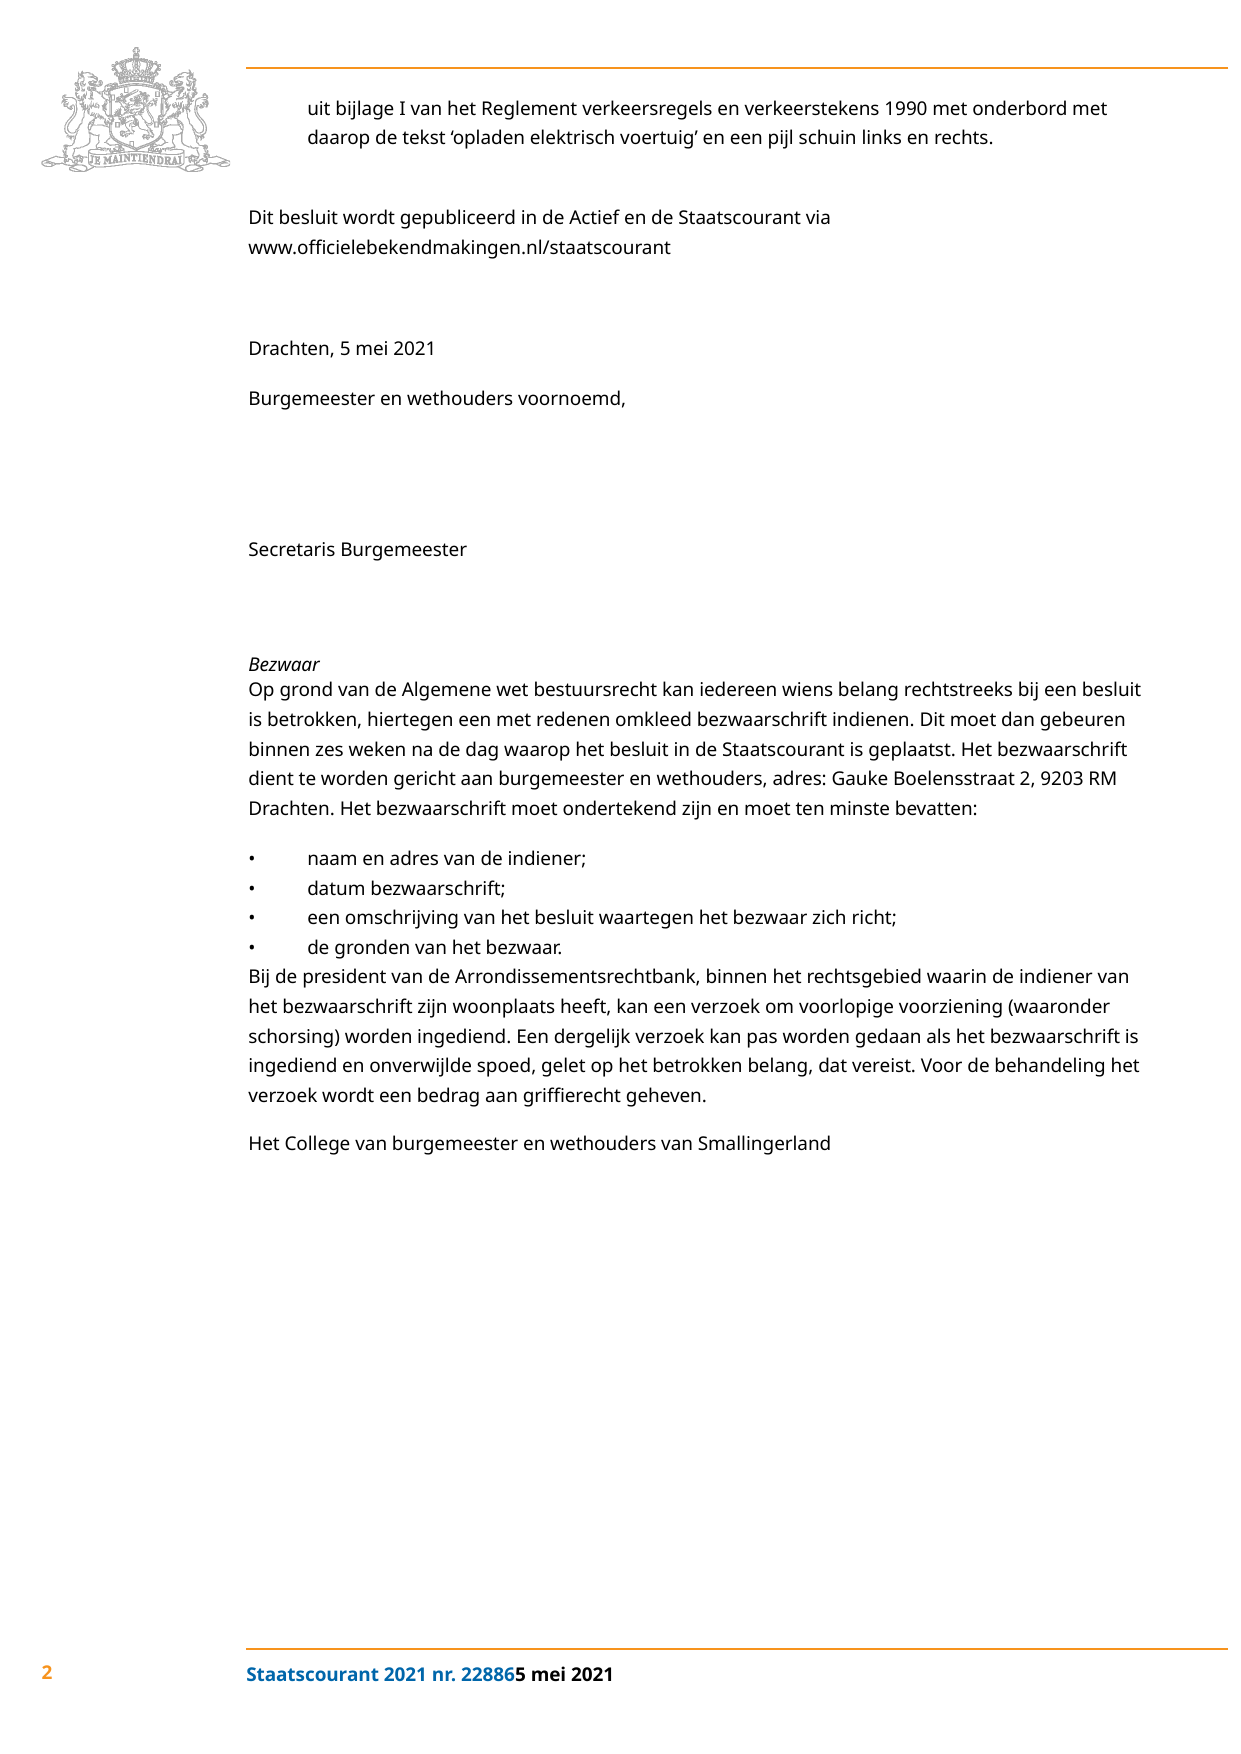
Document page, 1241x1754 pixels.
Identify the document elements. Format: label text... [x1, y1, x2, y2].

list een omschrijving van het besluit waartegen het bezwaar zich richt; [248, 904, 1152, 930]
text Drachten, 5 mei 2021 [248, 335, 1152, 361]
text Secretaris Burgemeester [248, 536, 1152, 562]
picture [41, 47, 231, 172]
list datum bezwaarschrift; [248, 875, 1152, 901]
list uit bijlage I van het Reglement verkeersregels en verkeerstekens 1990 met onderbord met daarop de tekst ‘opladen elektrisch voertuig’ en een pijl schuin links en rechts. [248, 95, 1152, 150]
text Burgemeester en wethouders voornoemd, [248, 385, 1152, 411]
list de gronden van het bezwaar. [248, 934, 1152, 960]
text Dit besluit wordt gepubliceerd in de Actief en de Staatscourant via www.officielebekendmakingen.nl/staatscourant [248, 204, 1152, 260]
text Bij de president van de Arrondissementsrechtbank, binnen het rechtsgebied waarin de indiener van het bezwaarschrift zijn woonplaats heeft, kan een verzoek om voorlopige voorziening (waaronder schorsing) worden ingediend. Een dergelijk verzoek kan pas worden gedaan als het bezwaarschrift is ingediend en onverwijlde spoed, gelet op het betrokken belang, dat vereist. Voor de behandeling het verzoek wordt een bedrag aan griffierecht geheven. [248, 964, 1152, 1108]
list naam en adres van de indiener; [248, 845, 1152, 871]
text Het College van burgemeester en wethouders van Smallingerland [248, 1130, 1152, 1156]
text Op grond van de Algemene wet bestuursrecht kan iedereen wiens belang rechtstreeks bij een besluit is betrokken, hiertegen een met redenen omkleed bezwaarschrift indienen. Dit moet dan gebeuren binnen zes weken na de dag waarop het besluit in de Staatscourant is geplaatst. Het bezwaarschrift dient te worden gericht aan burgemeester en wethouders, adres: Gauke Boelensstraat 2, 9203 RM Drachten. Het bezwaarschrift moet ondertekend zijn en moet ten minste bevatten: [248, 677, 1152, 821]
text Bezwaar [248, 651, 1152, 677]
